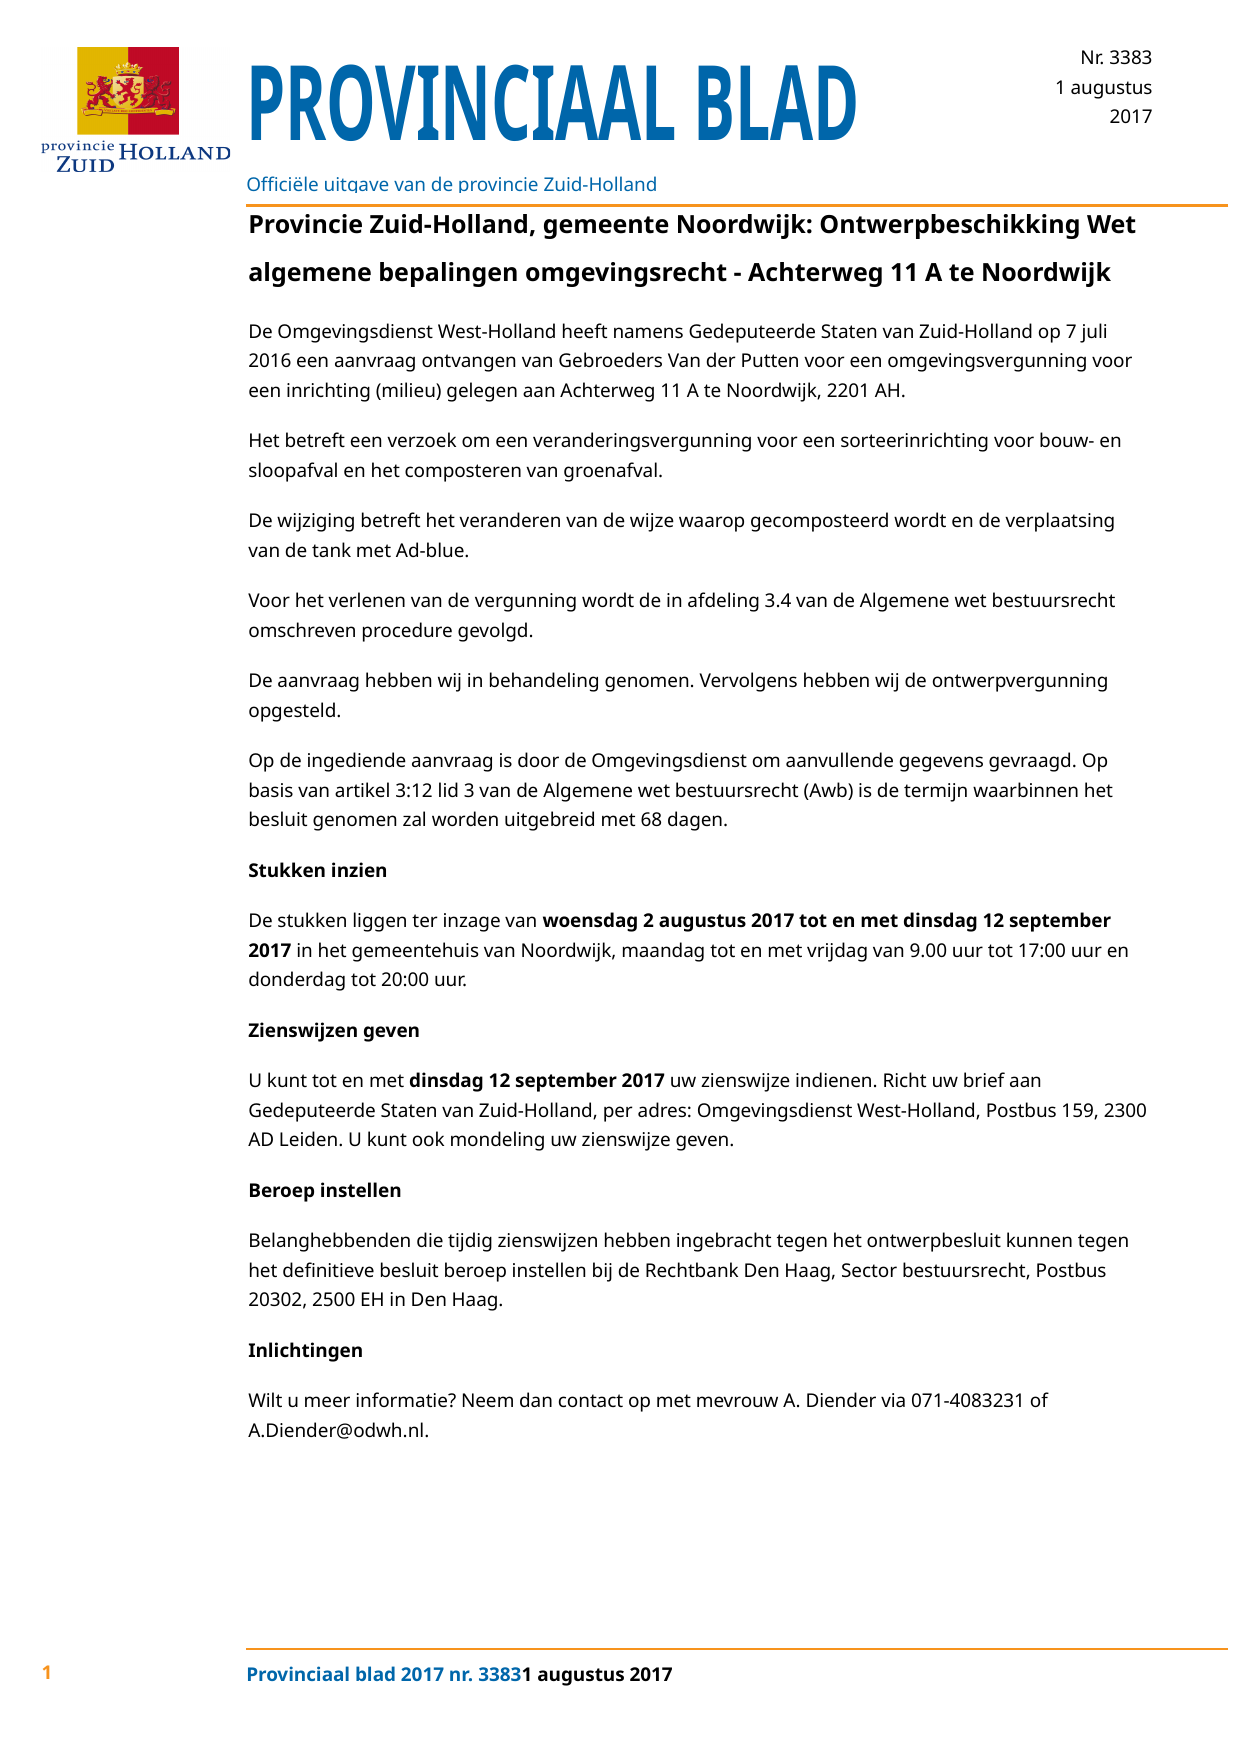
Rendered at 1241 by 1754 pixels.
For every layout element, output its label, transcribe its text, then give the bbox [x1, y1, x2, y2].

text De wijziging betreft het veranderen van de wijze waarop gecomposteerd wordt en de verplaatsing van de tank met Ad-blue. [248, 507, 1152, 563]
text De Omgevingsdienst West-Holland heeft namens Gedeputeerde Staten van Zuid-Holland op 7 juli 2016 een aanvraag ontvangen van Gebroeders Van der Putten voor een omgevingsvergunning voor een inrichting (milieu) gelegen aan Achterweg 11 A te Noordwijk, 2201 AH. [248, 318, 1152, 403]
text Inlichtingen [248, 1337, 1152, 1363]
text Beroep instellen [248, 1177, 1152, 1203]
text Het betreft een verzoek om een veranderingsvergunning voor een sorteerinrichting voor bouw- en sloopafval en het composteren van groenafval. [248, 427, 1152, 483]
text Zienswijzen geven [248, 1017, 1152, 1043]
text De stukken liggen ter inzage van woensdag 2 augustus 2017 tot en met dinsdag 12 september 2017 in het gemeentehuis van Noordwijk, maandag tot en met vrijdag van 9.00 uur tot 17:00 uur en donderdag tot 20:00 uur. [248, 907, 1152, 992]
text Stukken inzien [248, 857, 1152, 883]
picture [41, 47, 231, 172]
text Op de ingediende aanvraag is door de Omgevingsdienst om aanvullende gegevens gevraagd. Op basis van artikel 3:12 lid 3 van de Algemene wet bestuursrecht (Awb) is de termijn waarbinnen het besluit genomen zal worden uitgebreid met 68 dagen. [248, 747, 1152, 832]
text Provincie Zuid-Holland, gemeente Noordwijk: Ontwerpbeschikking Wet algemene bepalingen omgevingsrecht - Achterweg 11 A te Noordwijk [248, 207, 1152, 288]
text De aanvraag hebben wij in behandeling genomen. Vervolgens hebben wij de ontwerpvergunning opgesteld. [248, 667, 1152, 723]
text Wilt u meer informatie? Neem dan contact op met mevrouw A. Diender via 071-4083231 of A.Diender@odwh.nl. [248, 1387, 1152, 1443]
text Belanghebbenden die tijdig zienswijzen hebben ingebracht tegen het ontwerpbesluit kunnen tegen het definitieve besluit beroep instellen bij de Rechtbank Den Haag, Sector bestuursrecht, Postbus 20302, 2500 EH in Den Haag. [248, 1227, 1152, 1312]
text U kunt tot en met dinsdag 12 september 2017 uw zienswijze indienen. Richt uw brief aan Gedeputeerde Staten van Zuid-Holland, per adres: Omgevingsdienst West-Holland, Postbus 159, 2300 AD Leiden. U kunt ook mondeling uw zienswijze geven. [248, 1067, 1152, 1152]
text Voor het verlenen van de vergunning wordt de in afdeling 3.4 van de Algemene wet bestuursrecht omschreven procedure gevolgd. [248, 587, 1152, 643]
